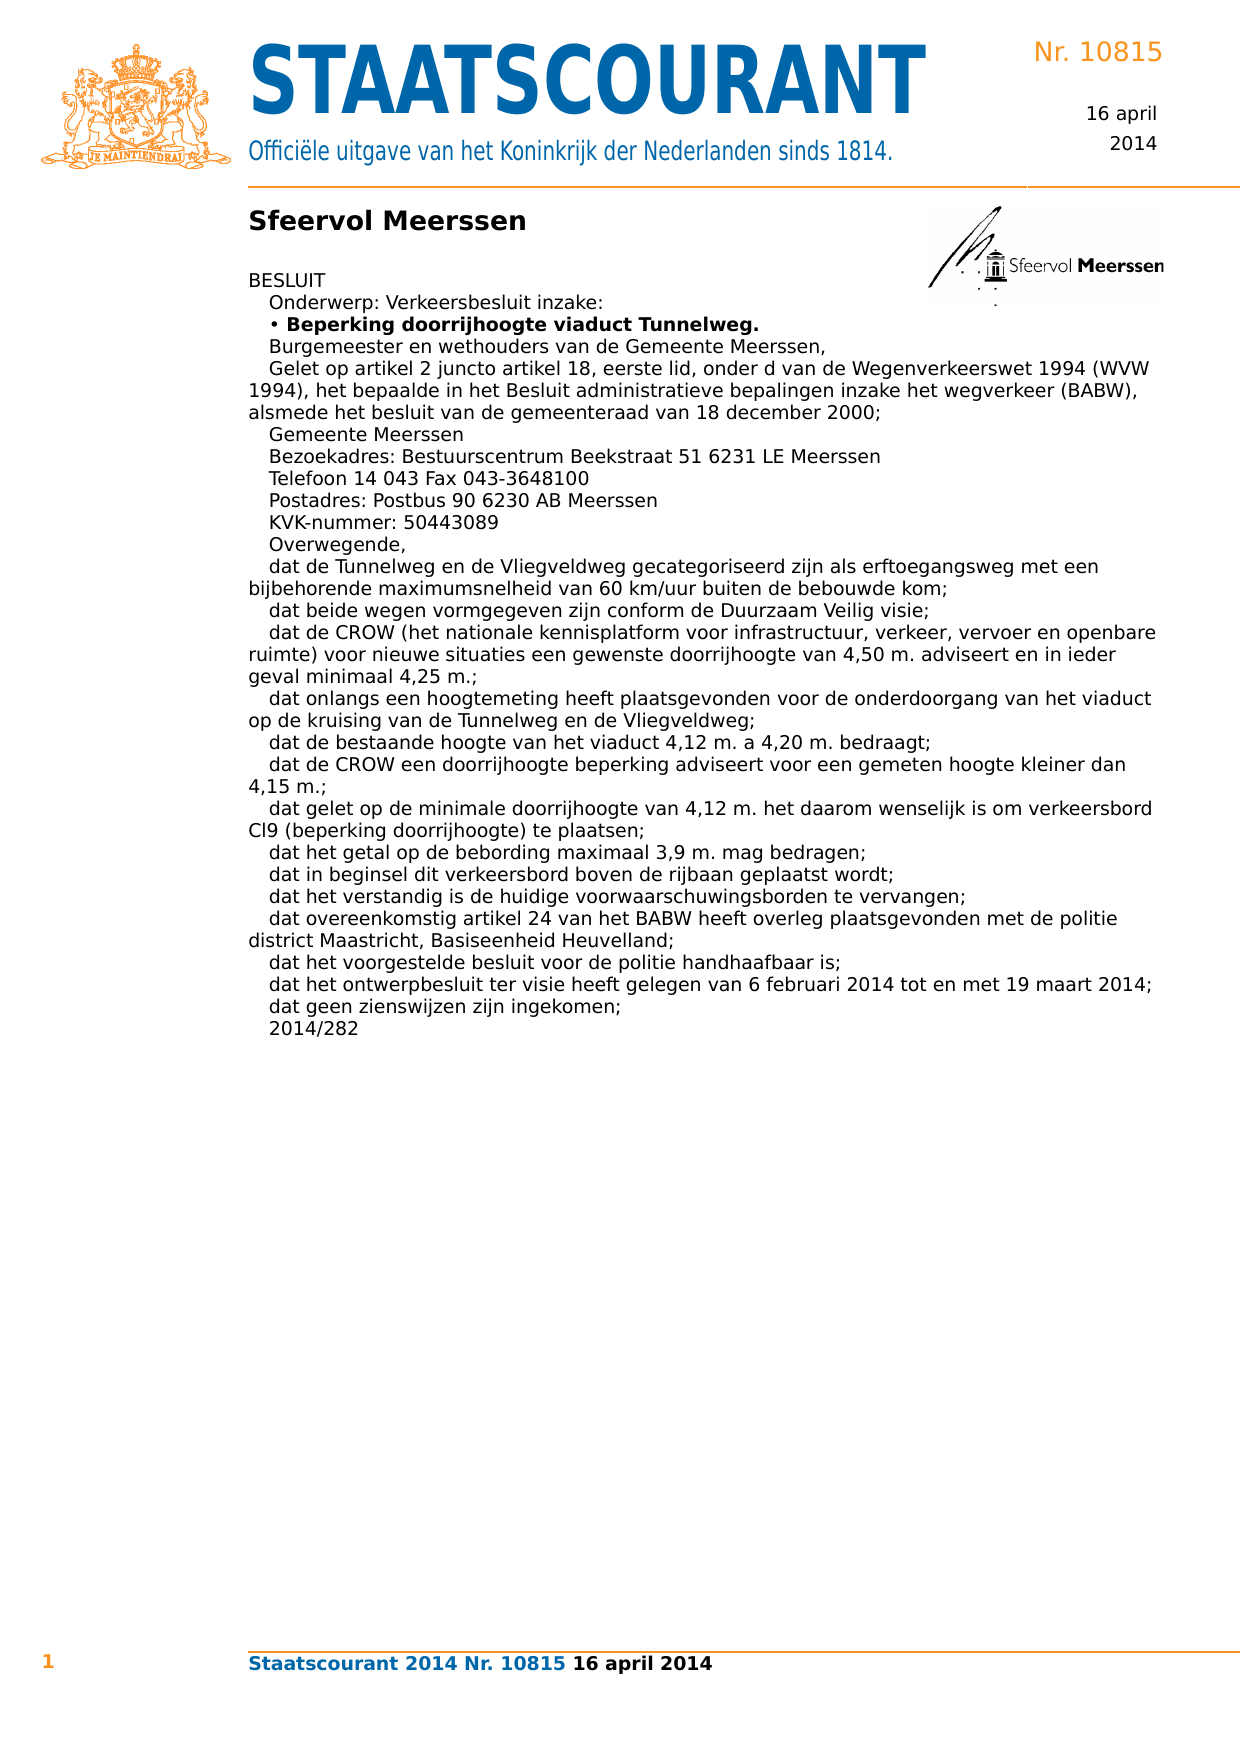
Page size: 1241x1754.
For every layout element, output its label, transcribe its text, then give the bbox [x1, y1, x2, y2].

text Burgemeester en wethouders van de Gemeente Meerssen, [248, 336, 1163, 358]
text Postadres: Postbus 90 6230 AB Meerssen [248, 490, 1163, 512]
text dat het ontwerpbesluit ter visie heeft gelegen van 6 februari 2014 tot en met 19 maart 2014; [248, 974, 1163, 996]
text dat de CROW (het nationale kennisplatform voor infrastructuur, verkeer, vervoer en openbare ruimte) voor nieuwe situaties een gewenste doorrijhoogte van 4,50 m. adviseert en in ieder geval minimaal 4,25 m.; [248, 622, 1163, 688]
text Overwegende, [248, 534, 1163, 556]
text dat de Tunnelweg en de Vliegveldweg gecategoriseerd zijn als erftoegangsweg met een bijbehorende maximumsnelheid van 60 km/uur buiten de bebouwde kom; [248, 556, 1163, 600]
text 2014/282 [248, 1018, 1163, 1039]
text BESLUIT [248, 270, 927, 292]
text dat het verstandig is de huidige voorwaarschuwingsborden te vervangen; [248, 886, 1163, 908]
text dat gelet op de minimale doorrijhoogte van 4,12 m. het daarom wenselijk is om verkeersbord Cl9 (beperking doorrijhoogte) te plaatsen; [248, 798, 1163, 842]
picture [927, 205, 1164, 306]
text Onderwerp: Verkeersbesluit inzake: [248, 292, 1163, 314]
text dat het voorgestelde besluit voor de politie handhaafbaar is; [248, 952, 1163, 974]
text dat geen zienswijzen zijn ingekomen; [248, 996, 1163, 1018]
text dat het getal op de bebording maximaal 3,9 m. mag bedragen; [248, 842, 1163, 864]
text Telefoon 14 043 Fax 043-3648100 [248, 468, 1163, 490]
text • Beperking doorrijhoogte viaduct Tunnelweg. [248, 314, 1163, 336]
text dat onlangs een hoogtemeting heeft plaatsgevonden voor de onderdoorgang van het viaduct op de kruising van de Tunnelweg en de Vliegveldweg; [248, 688, 1163, 732]
text dat beide wegen vormgegeven zijn conform de Duurzaam Veilig visie; [248, 600, 1163, 622]
text Gemeente Meerssen [248, 424, 1163, 446]
text dat in beginsel dit verkeersbord boven de rijbaan geplaatst wordt; [248, 864, 1163, 886]
subtitle Sfeervol Meerssen [248, 206, 927, 237]
text KVK-nummer: 50443089 [248, 512, 1163, 534]
picture [41, 44, 231, 169]
text dat overeenkomstig artikel 24 van het BABW heeft overleg plaatsgevonden met de politie district Maastricht, Basiseenheid Heuvelland; [248, 908, 1163, 952]
text Gelet op artikel 2 juncto artikel 18, eerste lid, onder d van de Wegenverkeerswet 1994 (WVW 1994), het bepaalde in het Besluit administratieve bepalingen inzake het wegverkeer (BABW), alsmede het besluit van de gemeenteraad van 18 december 2000; [248, 358, 1163, 424]
text Bezoekadres: Bestuurscentrum Beekstraat 51 6231 LE Meerssen [248, 446, 1163, 468]
text dat de CROW een doorrijhoogte beperking adviseert voor een gemeten hoogte kleiner dan 4,15 m.; [248, 754, 1163, 798]
text dat de bestaande hoogte van het viaduct 4,12 m. a 4,20 m. bedraagt; [248, 732, 1163, 754]
